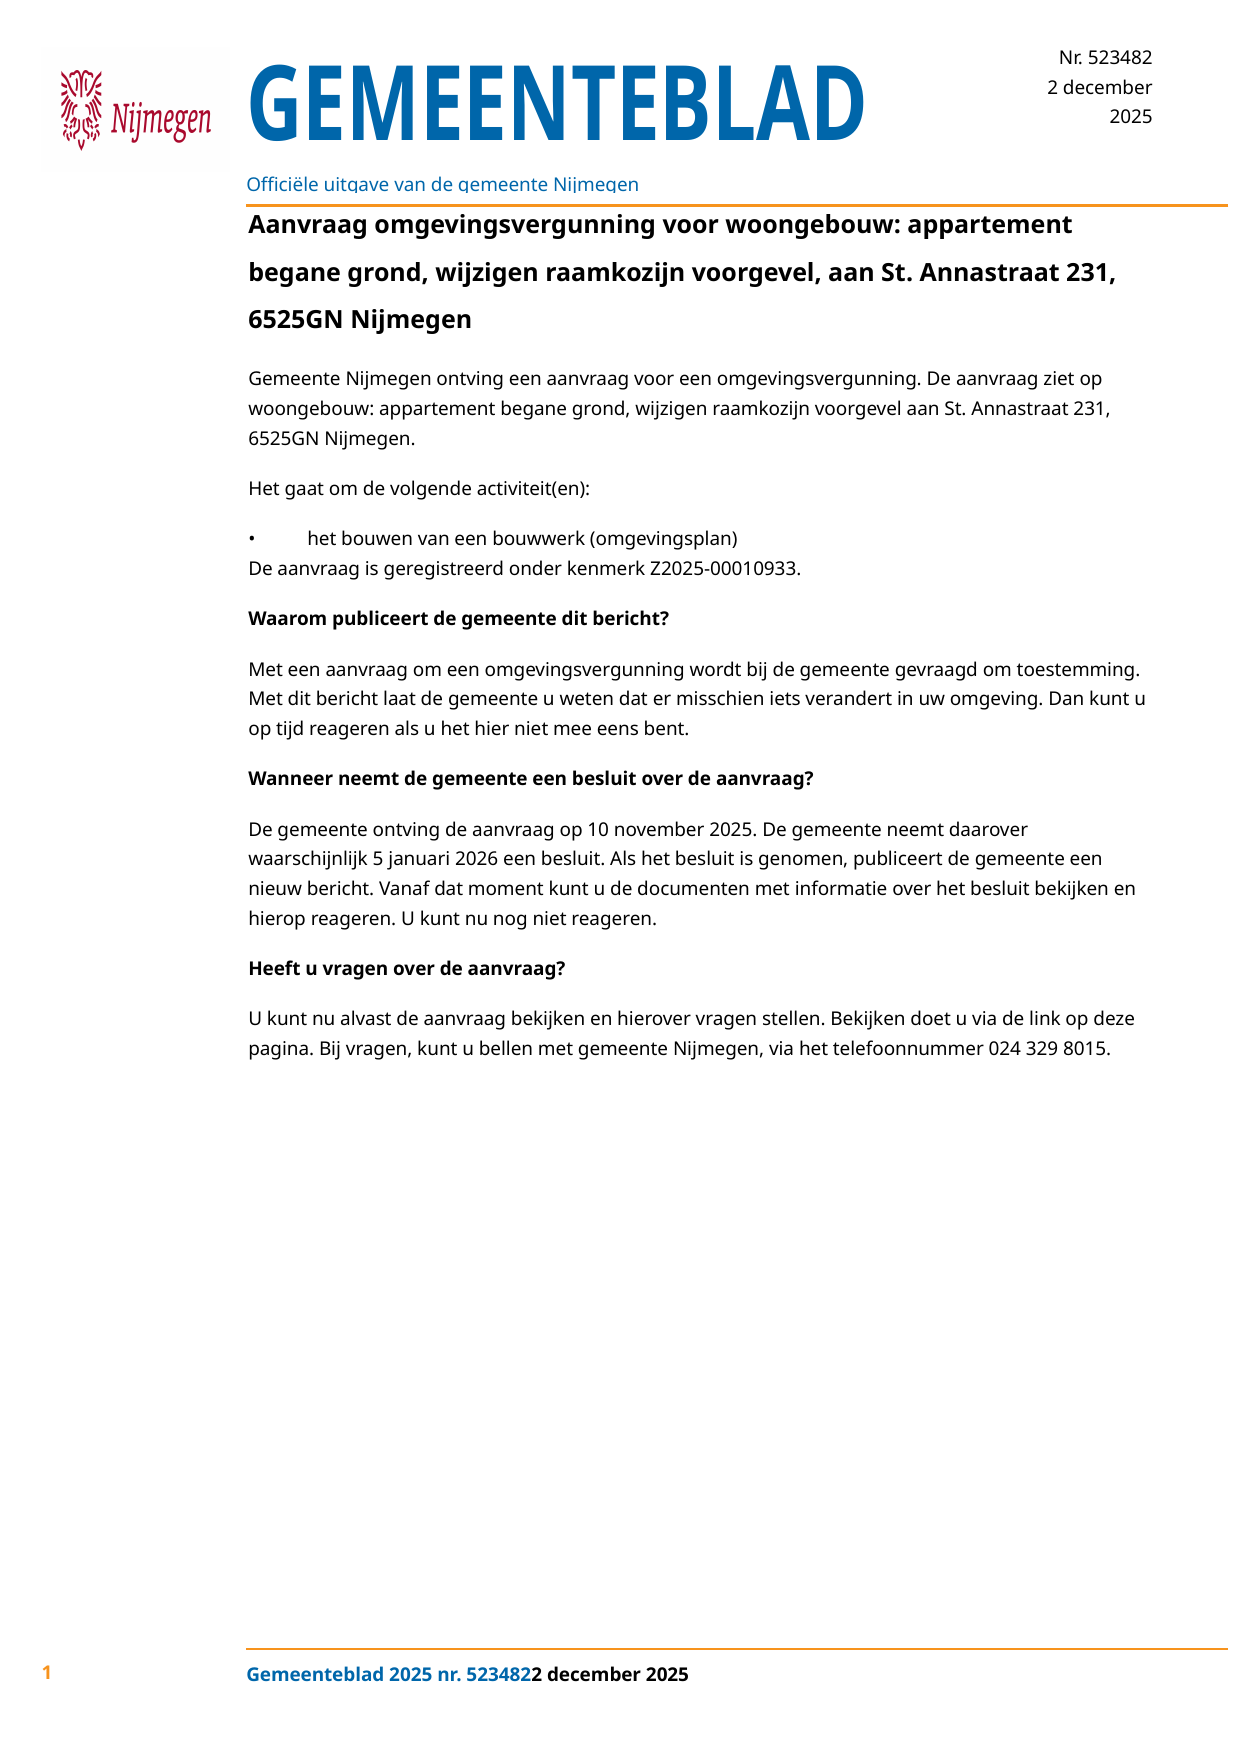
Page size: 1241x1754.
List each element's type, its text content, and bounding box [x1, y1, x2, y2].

text Waarom publiceert de gemeente dit bericht? [248, 606, 1152, 631]
text Met een aanvraag om een omgevingsvergunning wordt bij de gemeente gevraagd om toestemming. Met dit bericht laat de gemeente u weten dat er misschien iets verandert in uw omgeving. Dan kunt u op tijd reageren als u het hier niet mee eens bent. [248, 656, 1152, 741]
text Aanvraag omgevingsvergunning voor woongebouw: appartement begane grond, wijzigen raamkozijn voorgevel, aan St. Annastraat 231, 6525GN Nijmegen [248, 207, 1152, 336]
text Wanneer neemt de gemeente een besluit over de aanvraag? [248, 766, 1152, 791]
text U kunt nu alvast de aanvraag bekijken en hierover vragen stellen. Bekijken doet u via de link op deze pagina. Bij vragen, kunt u bellen met gemeente Nijmegen, via het telefoonnummer 024 329 8015. [248, 1006, 1152, 1061]
text De gemeente ontving de aanvraag op 10 november 2025. De gemeente neemt daarover waarschijnlijk 5 januari 2026 een besluit. Als het besluit is genomen, publiceert de gemeente een nieuw bericht. Vanaf dat moment kunt u de documenten met informatie over het besluit bekijken en hierop reageren. U kunt nu nog niet reageren. [248, 816, 1152, 930]
text Het gaat om de volgende activiteit(en): [248, 475, 1152, 501]
picture [41, 47, 231, 172]
text Gemeente Nijmegen ontving een aanvraag voor een omgevingsvergunning. De aanvraag ziet op woongebouw: appartement begane grond, wijzigen raamkozijn voorgevel aan St. Annastraat 231, 6525GN Nijmegen. [248, 366, 1152, 450]
text De aanvraag is geregistreerd onder kenmerk Z2025-00010933. [248, 555, 1152, 581]
text Heeft u vragen over de aanvraag? [248, 955, 1152, 981]
list het bouwen van een bouwwerk (omgevingsplan) [248, 526, 1152, 551]
